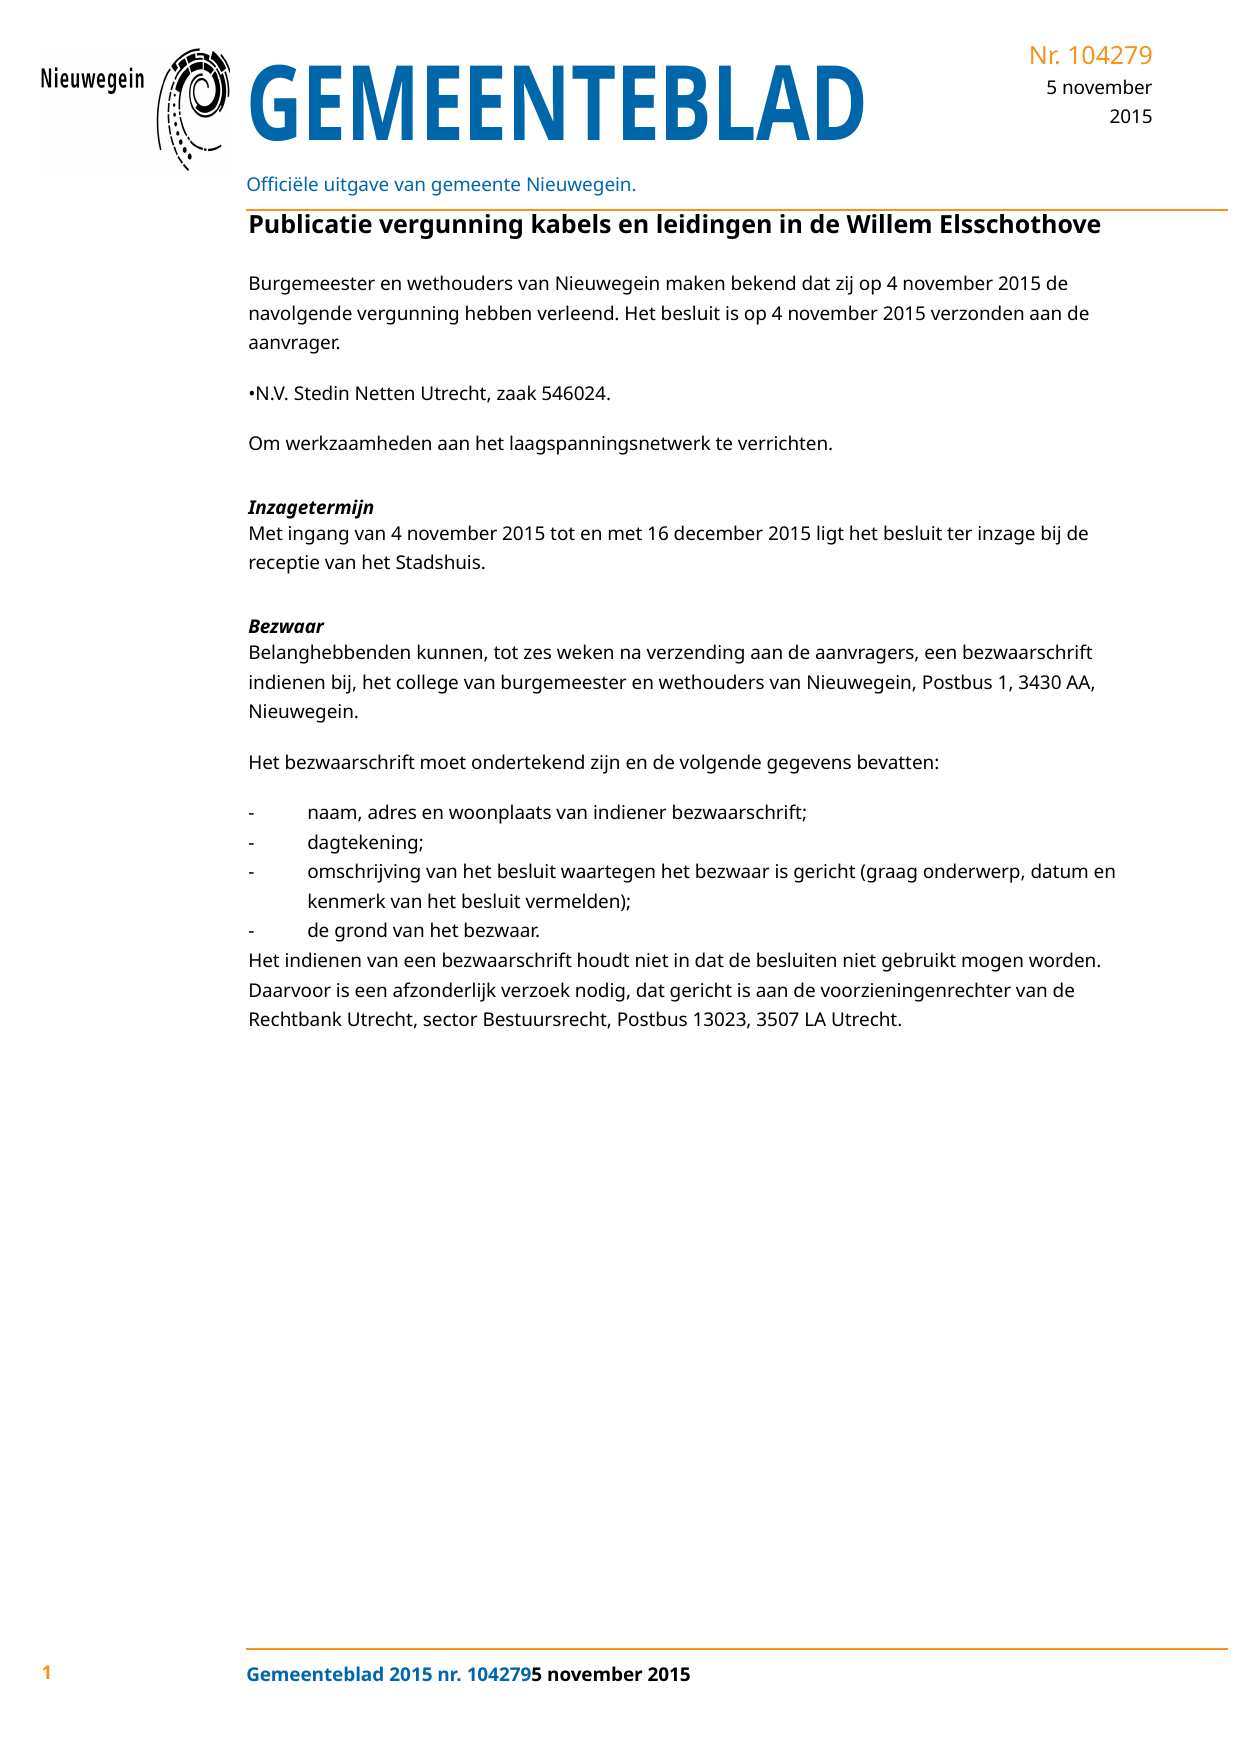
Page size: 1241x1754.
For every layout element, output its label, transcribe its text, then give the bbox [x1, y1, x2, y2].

text Belanghebbenden kunnen, tot zes weken na verzending aan de aanvragers, een bezwaarschrift indienen bij, het college van burgemeester en wethouders van Nieuwegein, Postbus 1, 3430 AA, Nieuwegein. [248, 639, 1152, 724]
picture [41, 47, 231, 172]
text •N.V. Stedin Netten Utrecht, zaak 546024. [248, 380, 1152, 406]
text Met ingang van 4 november 2015 tot en met 16 december 2015 ligt het besluit ter inzage bij de receptie van het Stadshuis. [248, 520, 1152, 575]
text Inzagetermijn [248, 494, 1152, 520]
text Bezwaar [248, 613, 1152, 639]
text Publicatie vergunning kabels en leidingen in de Willem Elsschothove [248, 211, 1152, 241]
list naam, adres en woonplaats van indiener bezwaarschrift; [248, 799, 1152, 825]
list de grond van het bezwaar. [248, 918, 1152, 943]
text Het indienen van een bezwaarschrift houdt niet in dat de besluiten niet gebruikt mogen worden. Daarvoor is een afzonderlijk verzoek nodig, dat gericht is aan de voorzieningenrechter van de Rechtbank Utrecht, sector Bestuursrecht, Postbus 13023, 3507 LA Utrecht. [248, 947, 1152, 1032]
text Burgemeester en wethouders van Nieuwegein maken bekend dat zij op 4 november 2015 de navolgende vergunning hebben verleend. Het besluit is op 4 november 2015 verzonden aan de aanvrager. [248, 270, 1152, 355]
list dagtekening; [248, 829, 1152, 854]
text Het bezwaarschrift moet ondertekend zijn en de volgende gegevens bevatten: [248, 749, 1152, 774]
list omschrijving van het besluit waartegen het bezwaar is gericht (graag onderwerp, datum en kenmerk van het besluit vermelden); [248, 858, 1152, 914]
text Om werkzaamheden aan het laagspanningsnetwerk te verrichten. [248, 430, 1152, 456]
